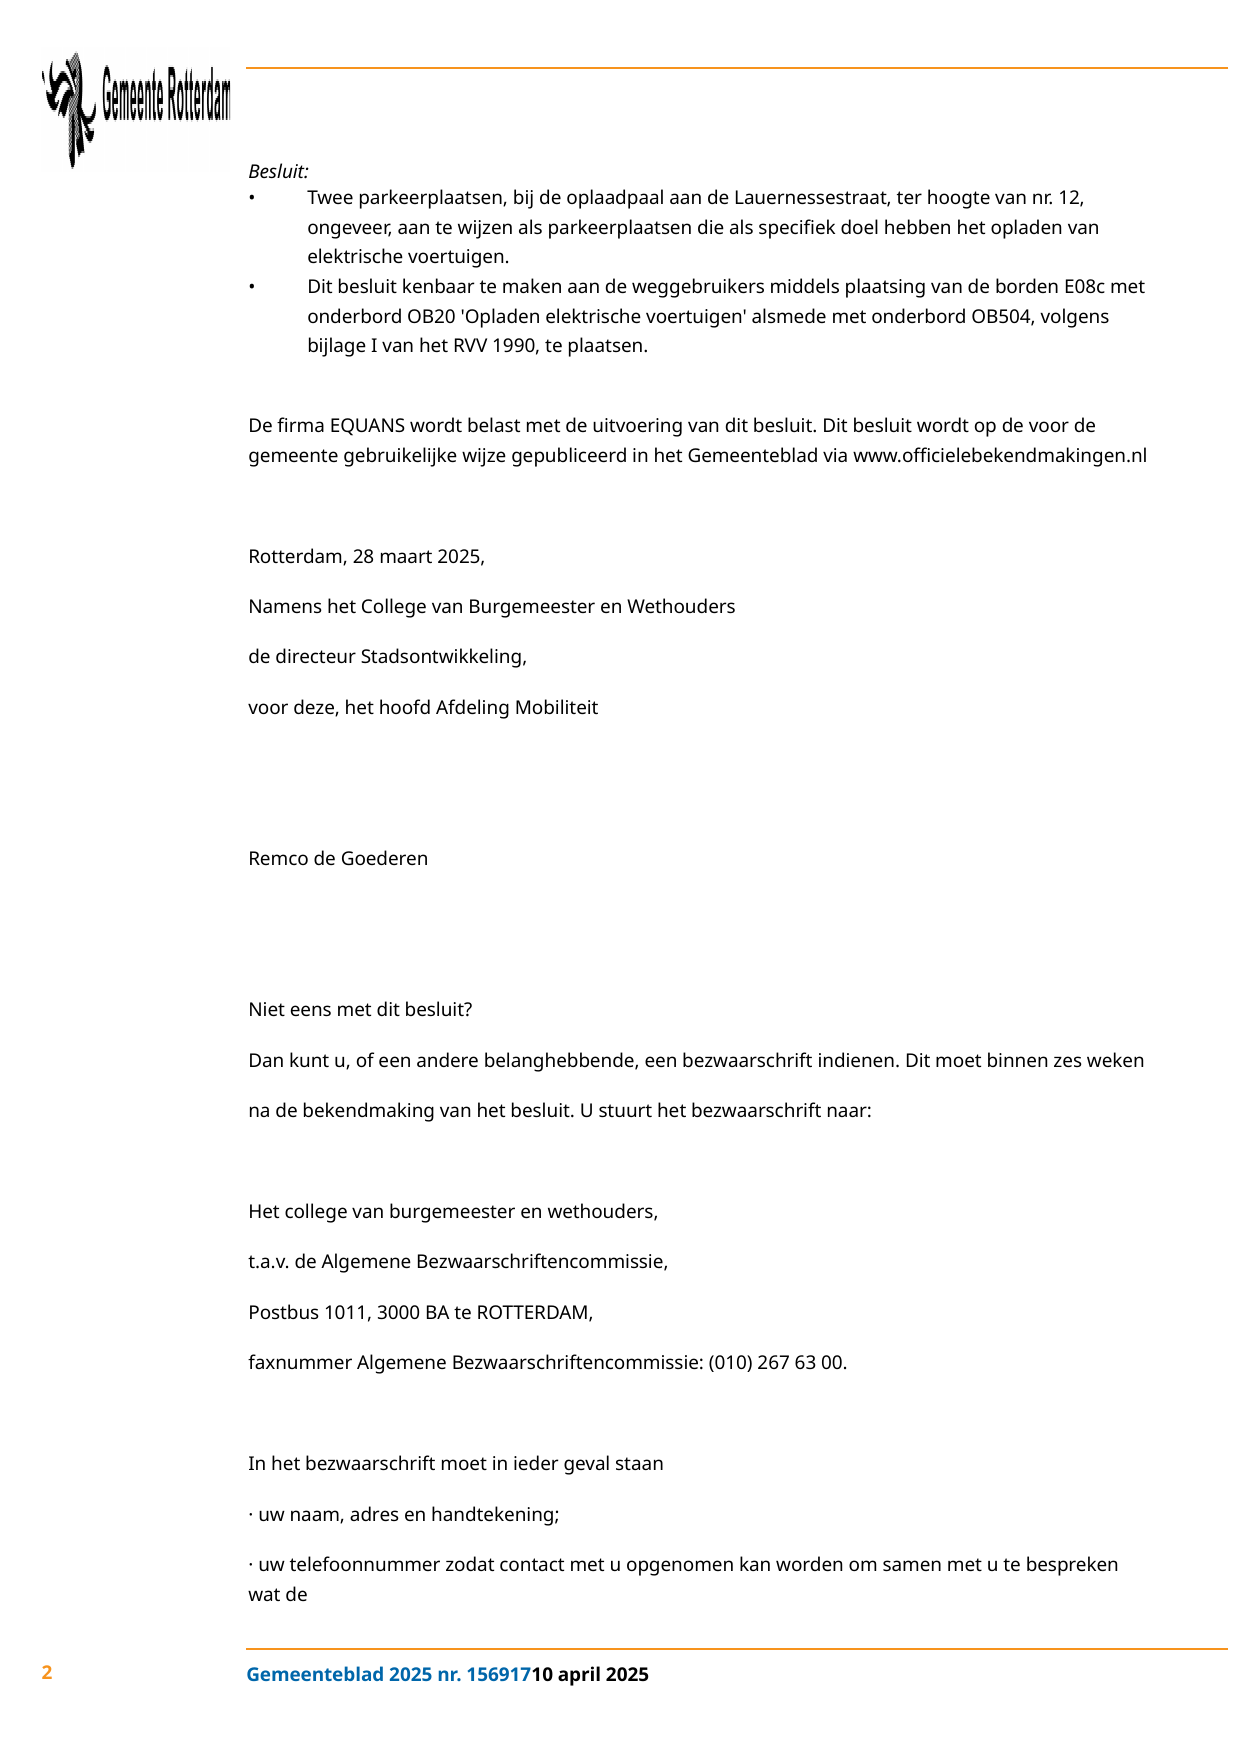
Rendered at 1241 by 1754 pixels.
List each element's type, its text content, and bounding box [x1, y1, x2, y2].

text na de bekendmaking van het besluit. U stuurt het bezwaarschrift naar: [248, 1097, 1152, 1123]
list Twee parkeerplaatsen, bij de oplaadpaal aan de Lauernessestraat, ter hoogte van nr. 12, ongeveer, aan te wijzen als parkeerplaatsen die als specifiek doel hebben het opladen van elektrische voertuigen. [248, 184, 1152, 269]
text faxnummer Algemene Bezwaarschriftencommissie: (010) 267 63 00. [248, 1349, 1152, 1375]
text Het college van burgemeester en wethouders, [248, 1198, 1152, 1224]
text voor deze, het hoofd Afdeling Mobiliteit [248, 694, 1152, 720]
text In het bezwaarschrift moet in ieder geval staan [248, 1450, 1152, 1476]
text Rotterdam, 28 maart 2025, [248, 543, 1152, 568]
text Besluit: [248, 159, 1152, 184]
text de directeur Stadsontwikkeling, [248, 644, 1152, 669]
list Dit besluit kenbaar te maken aan de weggebruikers middels plaatsing van de borden E08c met onderbord OB20 'Opladen elektrische voertuigen' alsmede met onderbord OB504, volgens bijlage I van het RVV 1990, te plaatsen. [248, 273, 1152, 358]
text Namens het College van Burgemeester en Wethouders [248, 593, 1152, 619]
text Postbus 1011, 3000 BA te ROTTERDAM, [248, 1299, 1152, 1325]
text Niet eens met dit besluit? [248, 997, 1152, 1022]
text De firma EQUANS wordt belast met de uitvoering van dit besluit. Dit besluit wordt op de voor de gemeente gebruikelijke wijze gepubliceerd in het Gemeenteblad via www.officielebekendmakingen.nl [248, 412, 1152, 468]
text · uw naam, adres en handtekening; [248, 1501, 1152, 1526]
text · uw telefoonnummer zodat contact met u opgenomen kan worden om samen met u te bespreken wat de [248, 1551, 1152, 1606]
text Dan kunt u, of een andere belanghebbende, een bezwaarschrift indienen. Dit moet binnen zes weken [248, 1047, 1152, 1073]
text Remco de Goederen [248, 845, 1152, 871]
picture [41, 47, 231, 172]
text t.a.v. de Algemene Bezwaarschriftencommissie, [248, 1249, 1152, 1274]
